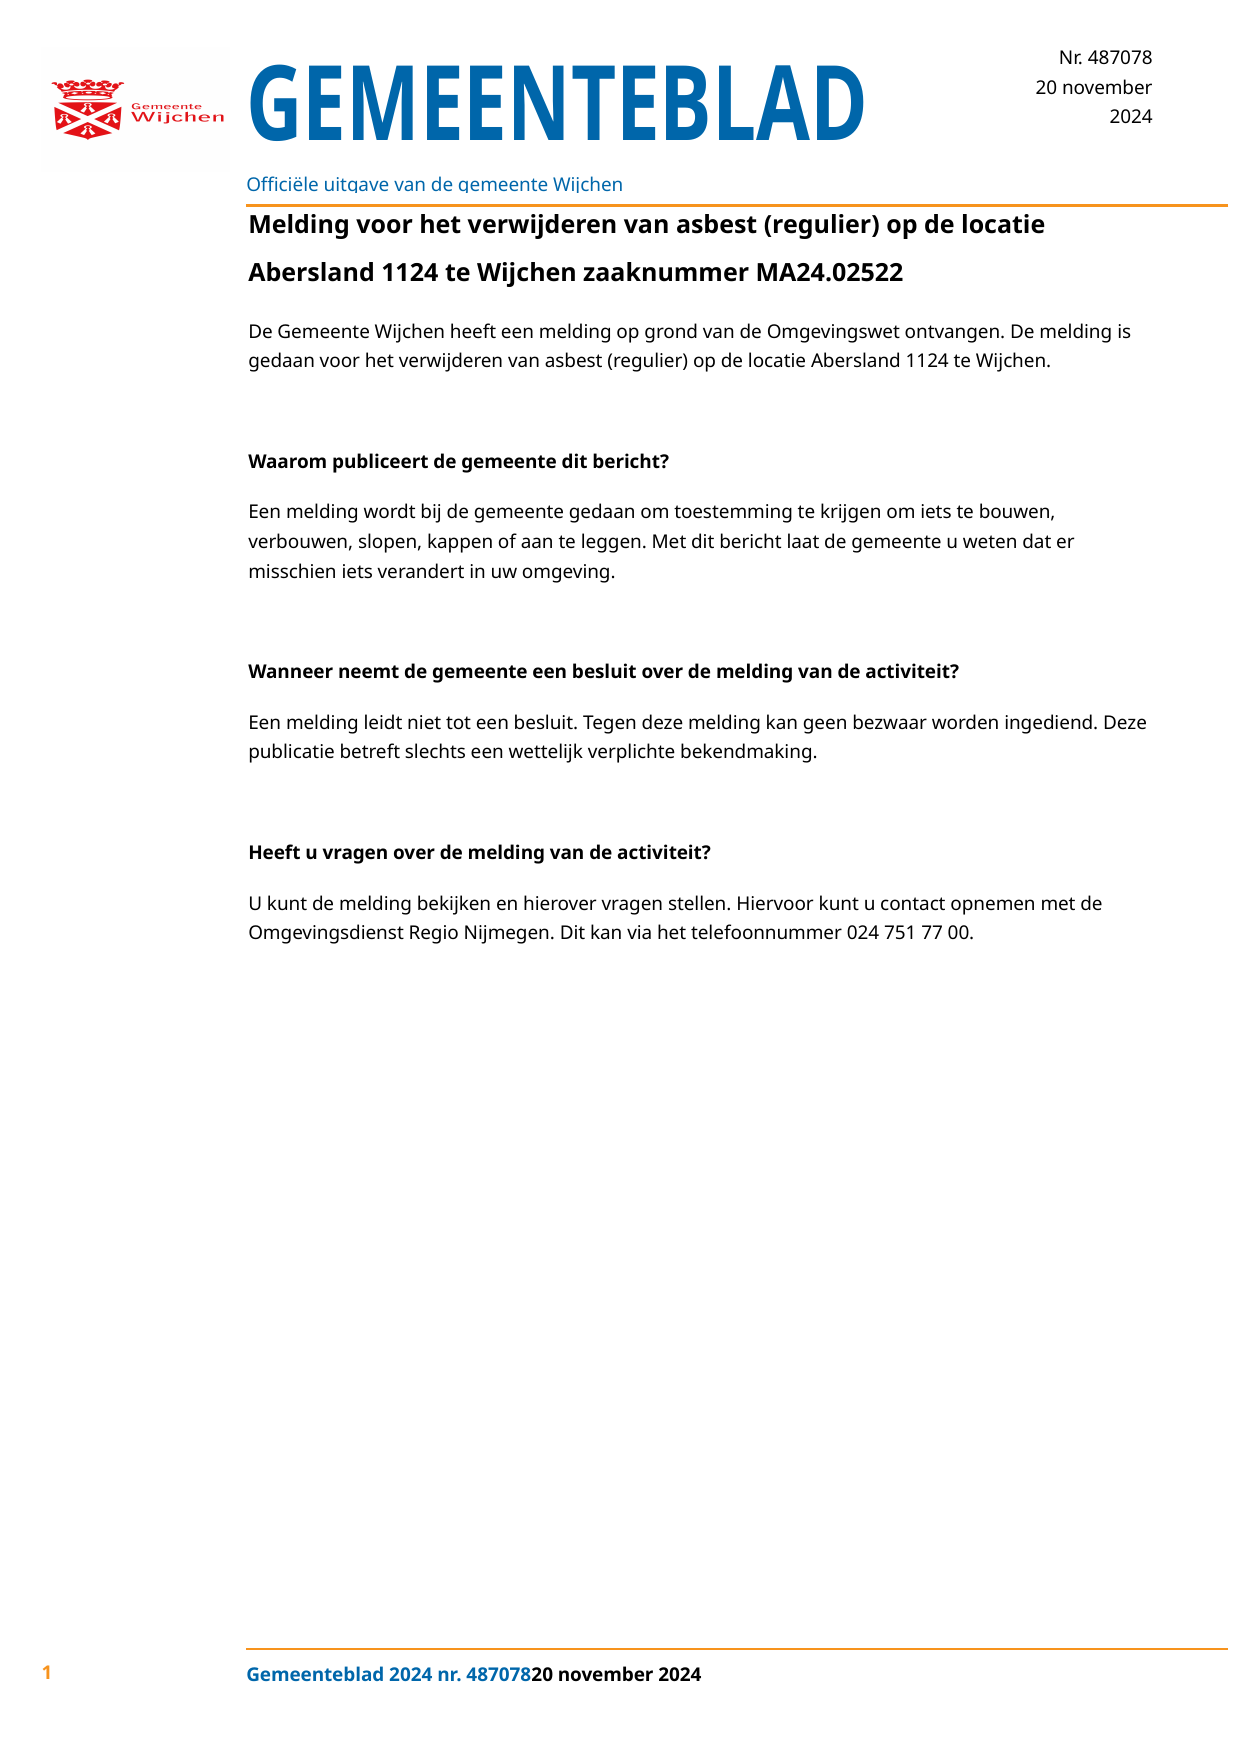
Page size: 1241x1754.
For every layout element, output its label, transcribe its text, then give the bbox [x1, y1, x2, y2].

text Melding voor het verwijderen van asbest (regulier) op de locatie Abersland 1124 te Wijchen zaaknummer MA24.02522 [248, 207, 1152, 288]
text Heeft u vragen over de melding van de activiteit? [248, 839, 1152, 865]
text Een melding wordt bij de gemeente gedaan om toestemming te krijgen om iets te bouwen, verbouwen, slopen, kappen of aan te leggen. Met dit bericht laat de gemeente u weten dat er misschien iets verandert in uw omgeving. [248, 499, 1152, 584]
text Een melding leidt niet tot een besluit. Tegen deze melding kan geen bezwaar worden ingediend. Deze publicatie betreft slechts een wettelijk verplichte bekendmaking. [248, 709, 1152, 764]
text Wanneer neemt de gemeente een besluit over de melding van de activiteit? [248, 659, 1152, 684]
picture [41, 47, 231, 172]
text Waarom publiceert de gemeente dit bericht? [248, 448, 1152, 474]
text De Gemeente Wijchen heeft een melding op grond van de Omgevingswet ontvangen. De melding is gedaan voor het verwijderen van asbest (regulier) op de locatie Abersland 1124 te Wijchen. [248, 318, 1152, 373]
text U kunt de melding bekijken en hierover vragen stellen. Hiervoor kunt u contact opnemen met de Omgevingsdienst Regio Nijmegen. Dit kan via het telefoonnummer 024 751 77 00. [248, 890, 1152, 945]
